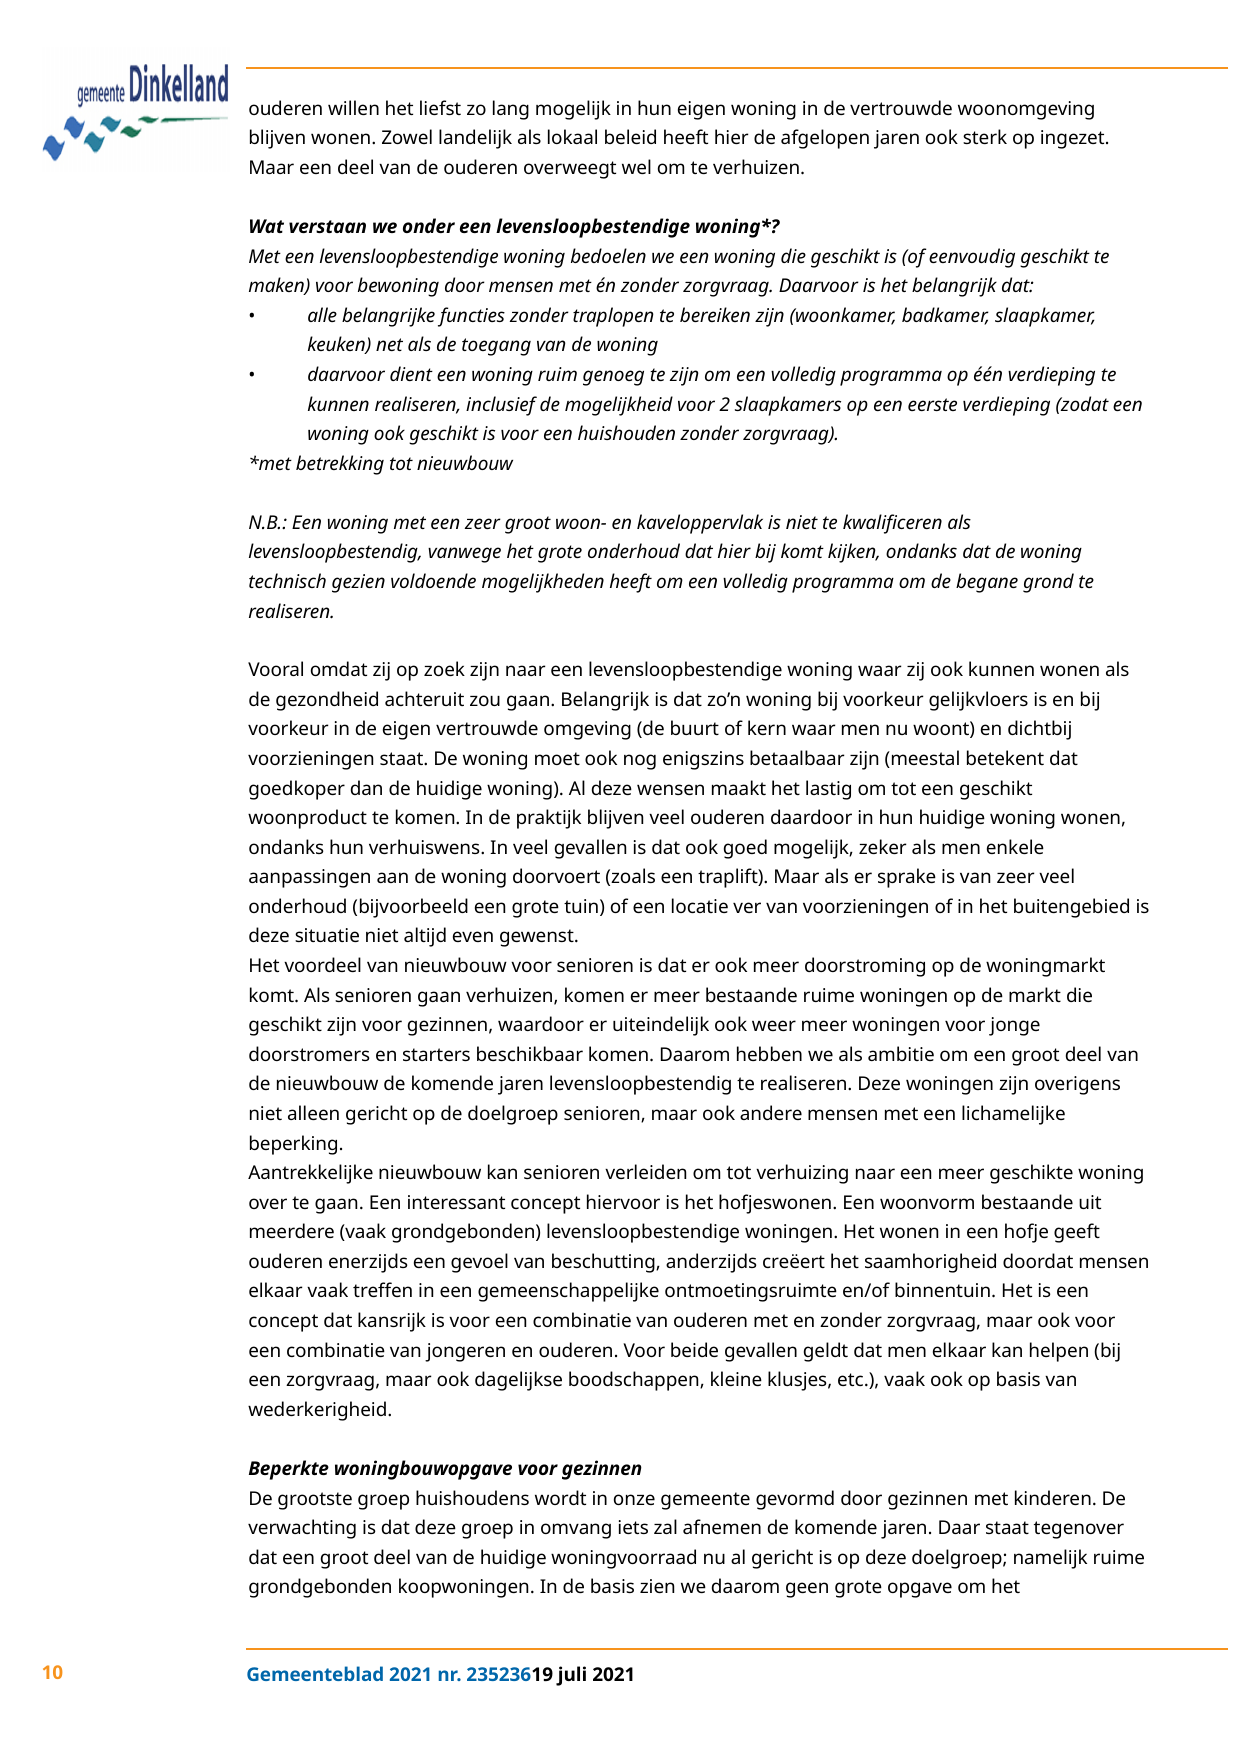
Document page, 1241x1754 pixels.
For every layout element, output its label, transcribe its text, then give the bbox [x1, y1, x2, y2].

table_header Wat verstaan we onder een levensloopbestendige woning*? Met een levensloopbestendige woning bedoelen we een woning die geschikt is (of eenvoudig geschikt te maken) voor bewoning door mensen met én zonder zorgvraag. Daarvoor is het belangrijk dat: alle belangrijke functies zonder traplopen te bereiken zijn (woonkamer, badkamer, slaapkamer, keuken) net als de toegang van de woning daarvoor dient een woning ruim genoeg te zijn om een volledig programma op één verdieping te kunnen realiseren, inclusief de mogelijkheid voor 2 slaapkamers op een eerste verdieping (zodat een woning ook geschikt is voor een huishouden zonder zorgvraag). *met betrekking tot nieuwbouw N.B.: Een woning met een zeer groot woon- en kaveloppervlak is niet te kwalificeren als levensloopbestendig, vanwege het grote onderhoud dat hier bij komt kijken, ondanks dat de woning technisch gezien voldoende mogelijkheden heeft om een volledig programma om de begane grond te realiseren. [248, 213, 1152, 623]
text Vooral omdat zij op zoek zijn naar een levensloopbestendige woning waar zij ook kunnen wonen als de gezondheid achteruit zou gaan. Belangrijk is dat zo’n woning bij voorkeur gelijkvloers is en bij voorkeur in de eigen vertrouwde omgeving (de buurt of kern waar men nu woont) en dichtbij voorzieningen staat. De woning moet ook nog enigszins betaalbaar zijn (meestal betekent dat goedkoper dan de huidige woning). Al deze wensen maakt het lastig om tot een geschikt woonproduct te komen. In de praktijk blijven veel ouderen daardoor in hun huidige woning wonen, ondanks hun verhuiswens. In veel gevallen is dat ook goed mogelijk, zeker als men enkele aanpassingen aan de woning doorvoert (zoals een traplift). Maar als er sprake is van zeer veel onderhoud (bijvoorbeeld een grote tuin) of een locatie ver van voorzieningen of in het buitengebied is deze situatie niet altijd even gewenst. [248, 656, 1152, 948]
text Aantrekkelijke nieuwbouw kan senioren verleiden om tot verhuizing naar een meer geschikte woning over te gaan. Een interessant concept hiervoor is het hofjeswonen. Een woonvorm bestaande uit meerdere (vaak grondgebonden) levensloopbestendige woningen. Het wonen in een hofje geeft ouderen enerzijds een gevoel van beschutting, anderzijds creëert het saamhorigheid doordat mensen elkaar vaak treffen in een gemeenschappelijke ontmoetingsruimte en/of binnentuin. Het is een concept dat kansrijk is voor een combinatie van ouderen met en zonder zorgvraag, maar ook voor een combinatie van jongeren en ouderen. Voor beide gevallen geldt dat men elkaar kan helpen (bij een zorgvraag, maar ook dagelijkse boodschappen, kleine klusjes, etc.), vaak ook op basis van wederkerigheid. [248, 1159, 1152, 1422]
text Het voordeel van nieuwbouw voor senioren is dat er ook meer doorstroming op de woningmarkt komt. Als senioren gaan verhuizen, komen er meer bestaande ruime woningen op de markt die geschikt zijn voor gezinnen, waardoor er uiteindelijk ook weer meer woningen voor jonge doorstromers en starters beschikbaar komen. Daarom hebben we als ambitie om een groot deel van de nieuwbouw de komende jaren levensloopbestendig te realiseren. Deze woningen zijn overigens niet alleen gericht op de doelgroep senioren, maar ook andere mensen met een lichamelijke beperking. [248, 952, 1152, 1155]
text Beperkte woningbouwopgave voor gezinnen [248, 1455, 1152, 1481]
text De grootste groep huishoudens wordt in onze gemeente gevormd door gezinnen met kinderen. De verwachting is dat deze groep in omvang iets zal afnemen de komende jaren. Daar staat tegenover dat een groot deel van de huidige woningvoorraad nu al gericht is op deze doelgroep; namelijk ruime grondgebonden koopwoningen. In de basis zien we daarom geen grote opgave om het [248, 1485, 1152, 1599]
text ouderen willen het liefst zo lang mogelijk in hun eigen woning in de vertrouwde woonomgeving blijven wonen. Zowel landelijk als lokaal beleid heeft hier de afgelopen jaren ook sterk op ingezet. Maar een deel van de ouderen overweegt wel om te verhuizen. [248, 95, 1152, 180]
picture [41, 47, 231, 172]
